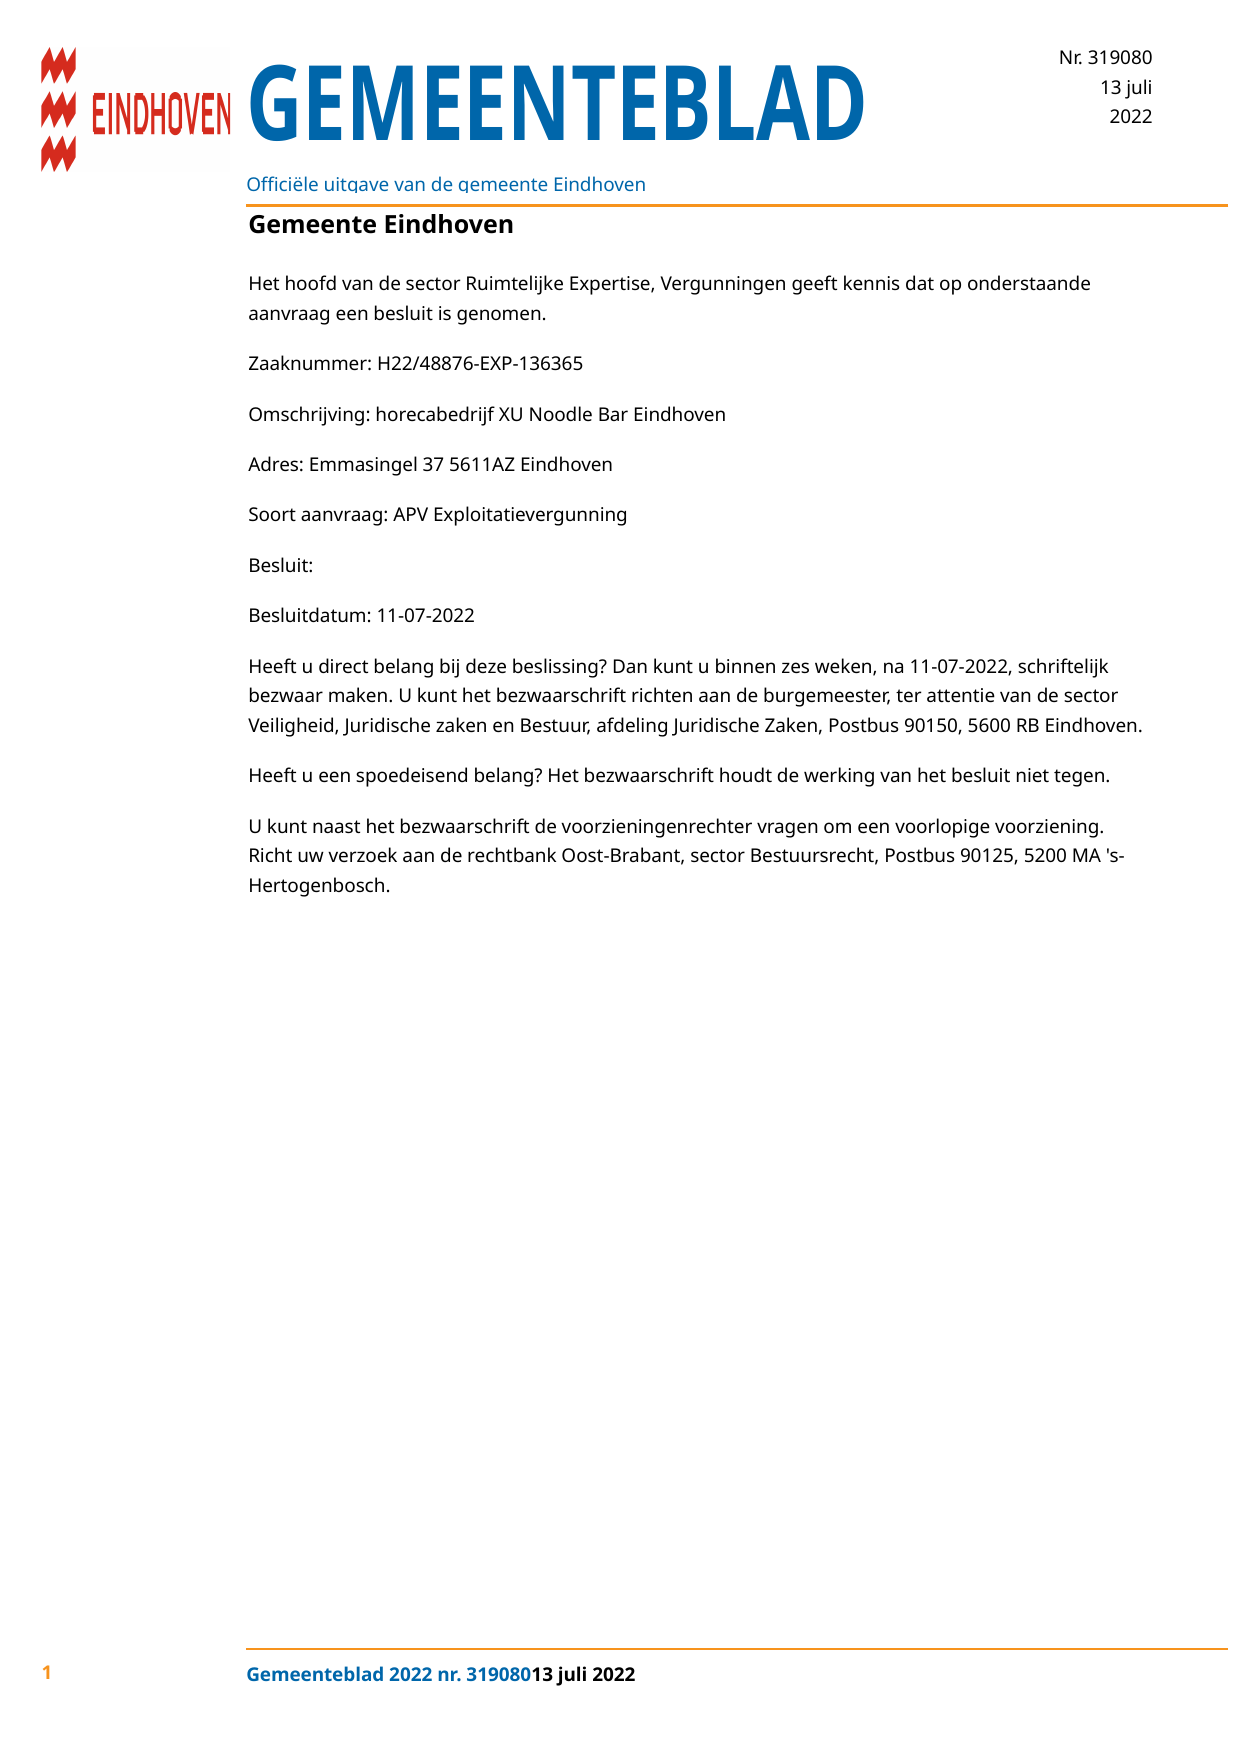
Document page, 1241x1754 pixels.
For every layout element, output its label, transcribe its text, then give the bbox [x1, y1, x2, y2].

text Gemeente Eindhoven [248, 207, 1152, 241]
picture [41, 47, 231, 172]
text Zaaknummer: H22/48876-EXP-136365 [248, 350, 1152, 376]
text Heeft u direct belang bij deze beslissing? Dan kunt u binnen zes weken, na 11-07-2022, schriftelijk bezwaar maken. U kunt het bezwaarschrift richten aan de burgemeester, ter attentie van de sector Veiligheid, Juridische zaken en Bestuur, afdeling Juridische Zaken, Postbus 90150, 5600 RB Eindhoven. [248, 653, 1152, 738]
text Besluit: [248, 552, 1152, 578]
text Besluitdatum: 11-07-2022 [248, 602, 1152, 628]
text U kunt naast het bezwaarschrift de voorzieningenrechter vragen om een voorlopige voorziening. Richt uw verzoek aan de rechtbank Oost-Brabant, sector Bestuursrecht, Postbus 90125, 5200 MA 's-Hertogenbosch. [248, 813, 1152, 898]
text Het hoofd van de sector Ruimtelijke Expertise, Vergunningen geeft kennis dat op onderstaande aanvraag een besluit is genomen. [248, 270, 1152, 326]
text Adres: Emmasingel 37 5611AZ Eindhoven [248, 451, 1152, 477]
text Heeft u een spoedeisend belang? Het bezwaarschrift houdt de werking van het besluit niet tegen. [248, 762, 1152, 788]
text Soort aanvraag: APV Exploitatievergunning [248, 502, 1152, 527]
text Omschrijving: horecabedrijf XU Noodle Bar Eindhoven [248, 401, 1152, 426]
